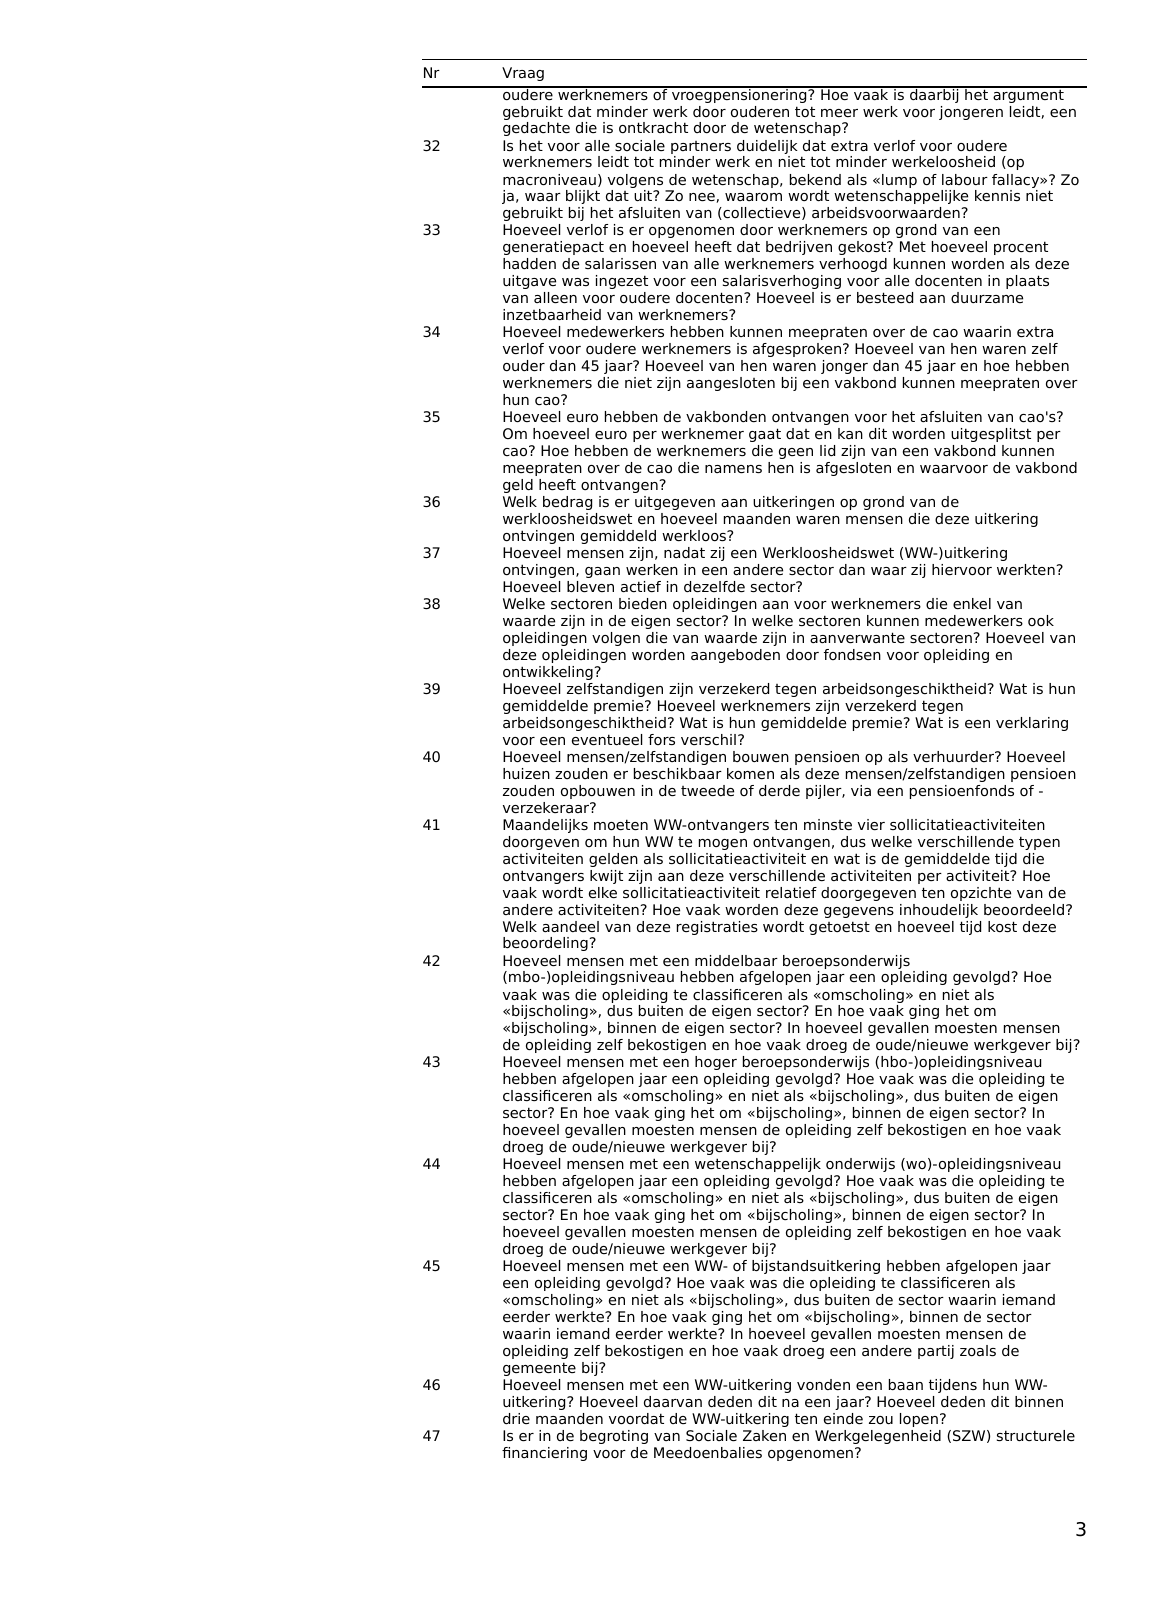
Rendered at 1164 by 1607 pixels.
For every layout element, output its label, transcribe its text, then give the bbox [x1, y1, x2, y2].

table_header Vraag [496, 60, 1087, 86]
table_cell 35 [422, 409, 496, 494]
table_cell [422, 88, 496, 137]
table_cell 43 [422, 1054, 496, 1156]
table_cell Hoeveel mensen/zelfstandigen bouwen pensioen op als verhuurder? Hoeveel huizen zouden er beschikbaar komen als deze mensen/zelfstandigen pensioen zouden opbouwen in de tweede of derde pijler, via een pensioenfonds of -verzekeraar? [496, 749, 1087, 817]
table_cell Is er in de begroting van Sociale Zaken en Werkgelegenheid (SZW) structurele financiering voor de Meedoenbalies opgenomen? [496, 1428, 1087, 1462]
table_cell Hoeveel medewerkers hebben kunnen meepraten over de cao waarin extra verlof voor oudere werknemers is afgesproken? Hoeveel van hen waren zelf ouder dan 45 jaar? Hoeveel van hen waren jonger dan 45 jaar en hoe hebben werknemers die niet zijn aangesloten bij een vakbond kunnen meepraten over hun cao? [496, 324, 1087, 409]
table_cell 45 [422, 1258, 496, 1377]
table_cell Hoeveel mensen met een hoger beroepsonderwijs (hbo-)opleidingsniveau hebben afgelopen jaar een opleiding gevolgd? Hoe vaak was die opleiding te classificeren als «omscholing» en niet als «bijscholing», dus buiten de eigen sector? En hoe vaak ging het om «bijscholing», binnen de eigen sector? In hoeveel gevallen moesten mensen de opleiding zelf bekostigen en hoe vaak droeg de oude/nieuwe werkgever bij? [496, 1054, 1087, 1156]
table_cell 38 [422, 596, 496, 681]
table_cell 33 [422, 222, 496, 324]
table_cell Maandelijks moeten WW-ontvangers ten minste vier sollicitatieactiviteiten doorgeven om hun WW te mogen ontvangen, dus welke verschillende typen activiteiten gelden als sollicitatieactiviteit en wat is de gemiddelde tijd die ontvangers kwijt zijn aan deze verschillende activiteiten per activiteit? Hoe vaak wordt elke sollicitatieactiviteit relatief doorgegeven ten opzichte van de andere activiteiten? Hoe vaak worden deze gegevens inhoudelijk beoordeeld? Welk aandeel van deze registraties wordt getoetst en hoeveel tijd kost deze beoordeling? [496, 817, 1087, 952]
table_cell Hoeveel mensen met een wetenschappelijk onderwijs (wo)-opleidingsniveau hebben afgelopen jaar een opleiding gevolgd? Hoe vaak was die opleiding te classificeren als «omscholing» en niet als «bijscholing», dus buiten de eigen sector? En hoe vaak ging het om «bijscholing», binnen de eigen sector? In hoeveel gevallen moesten mensen de opleiding zelf bekostigen en hoe vaak droeg de oude/nieuwe werkgever bij? [496, 1156, 1087, 1258]
table_cell Welk bedrag is er uitgegeven aan uitkeringen op grond van de werkloosheidswet en hoeveel maanden waren mensen die deze uitkering ontvingen gemiddeld werkloos? [496, 494, 1087, 545]
table_cell Is het voor alle sociale partners duidelijk dat extra verlof voor oudere werknemers leidt tot minder werk en niet tot minder werkeloosheid (op macroniveau) volgens de wetenschap, bekend als «lump of labour fallacy»? Zo ja, waar blijkt dat uit? Zo nee, waarom wordt wetenschappelijke kennis niet gebruikt bij het afsluiten van (collectieve) arbeidsvoorwaarden? [496, 138, 1087, 222]
table_cell oudere werknemers of vroegpensionering? Hoe vaak is daarbij het argument gebruikt dat minder werk door ouderen tot meer werk voor jongeren leidt, een gedachte die is ontkracht door de wetenschap? [496, 88, 1087, 137]
table_cell Hoeveel euro hebben de vakbonden ontvangen voor het afsluiten van cao's? Om hoeveel euro per werknemer gaat dat en kan dit worden uitgesplitst per cao? Hoe hebben de werknemers die geen lid zijn van een vakbond kunnen meepraten over de cao die namens hen is afgesloten en waarvoor de vakbond geld heeft ontvangen? [496, 409, 1087, 494]
table_cell 47 [422, 1428, 496, 1462]
table_cell 36 [422, 494, 496, 545]
table_cell Welke sectoren bieden opleidingen aan voor werknemers die enkel van waarde zijn in de eigen sector? In welke sectoren kunnen medewerkers ook opleidingen volgen die van waarde zijn in aanverwante sectoren? Hoeveel van deze opleidingen worden aangeboden door fondsen voor opleiding en ontwikkeling? [496, 596, 1087, 681]
table_cell 42 [422, 953, 496, 1054]
table_cell Hoeveel mensen met een WW-uitkering vonden een baan tijdens hun WW-uitkering? Hoeveel daarvan deden dit na een jaar? Hoeveel deden dit binnen drie maanden voordat de WW-uitkering ten einde zou lopen? [496, 1377, 1087, 1428]
table_cell 44 [422, 1156, 496, 1258]
table_header Nr [422, 60, 496, 86]
table_cell Hoeveel mensen met een middelbaar beroepsonderwijs (mbo-)opleidingsniveau hebben afgelopen jaar een opleiding gevolgd? Hoe vaak was die opleiding te classificeren als «omscholing» en niet als «bijscholing», dus buiten de eigen sector? En hoe vaak ging het om «bijscholing», binnen de eigen sector? In hoeveel gevallen moesten mensen de opleiding zelf bekostigen en hoe vaak droeg de oude/nieuwe werkgever bij? [496, 953, 1087, 1054]
table_cell Hoeveel mensen zijn, nadat zij een Werkloosheidswet (WW-)uitkering ontvingen, gaan werken in een andere sector dan waar zij hiervoor werkten? Hoeveel bleven actief in dezelfde sector? [496, 545, 1087, 596]
table_cell Hoeveel mensen met een WW- of bijstandsuitkering hebben afgelopen jaar een opleiding gevolgd? Hoe vaak was die opleiding te classificeren als «omscholing» en niet als «bijscholing», dus buiten de sector waarin iemand eerder werkte? En hoe vaak ging het om «bijscholing», binnen de sector waarin iemand eerder werkte? In hoeveel gevallen moesten mensen de opleiding zelf bekostigen en hoe vaak droeg een andere partij zoals de gemeente bij? [496, 1258, 1087, 1377]
table_cell Hoeveel verlof is er opgenomen door werknemers op grond van een generatiepact en hoeveel heeft dat bedrijven gekost? Met hoeveel procent hadden de salarissen van alle werknemers verhoogd kunnen worden als deze uitgave was ingezet voor een salarisverhoging voor alle docenten in plaats van alleen voor oudere docenten? Hoeveel is er besteed aan duurzame inzetbaarheid van werknemers? [496, 222, 1087, 324]
table_cell 34 [422, 324, 496, 409]
table_cell 40 [422, 749, 496, 817]
table_cell 32 [422, 138, 496, 222]
table_cell 46 [422, 1377, 496, 1428]
table_cell 39 [422, 681, 496, 749]
table_cell 37 [422, 545, 496, 596]
table_cell Hoeveel zelfstandigen zijn verzekerd tegen arbeidsongeschiktheid? Wat is hun gemiddelde premie? Hoeveel werknemers zijn verzekerd tegen arbeidsongeschiktheid? Wat is hun gemiddelde premie? Wat is een verklaring voor een eventueel fors verschil? [496, 681, 1087, 749]
table_cell 41 [422, 817, 496, 952]
